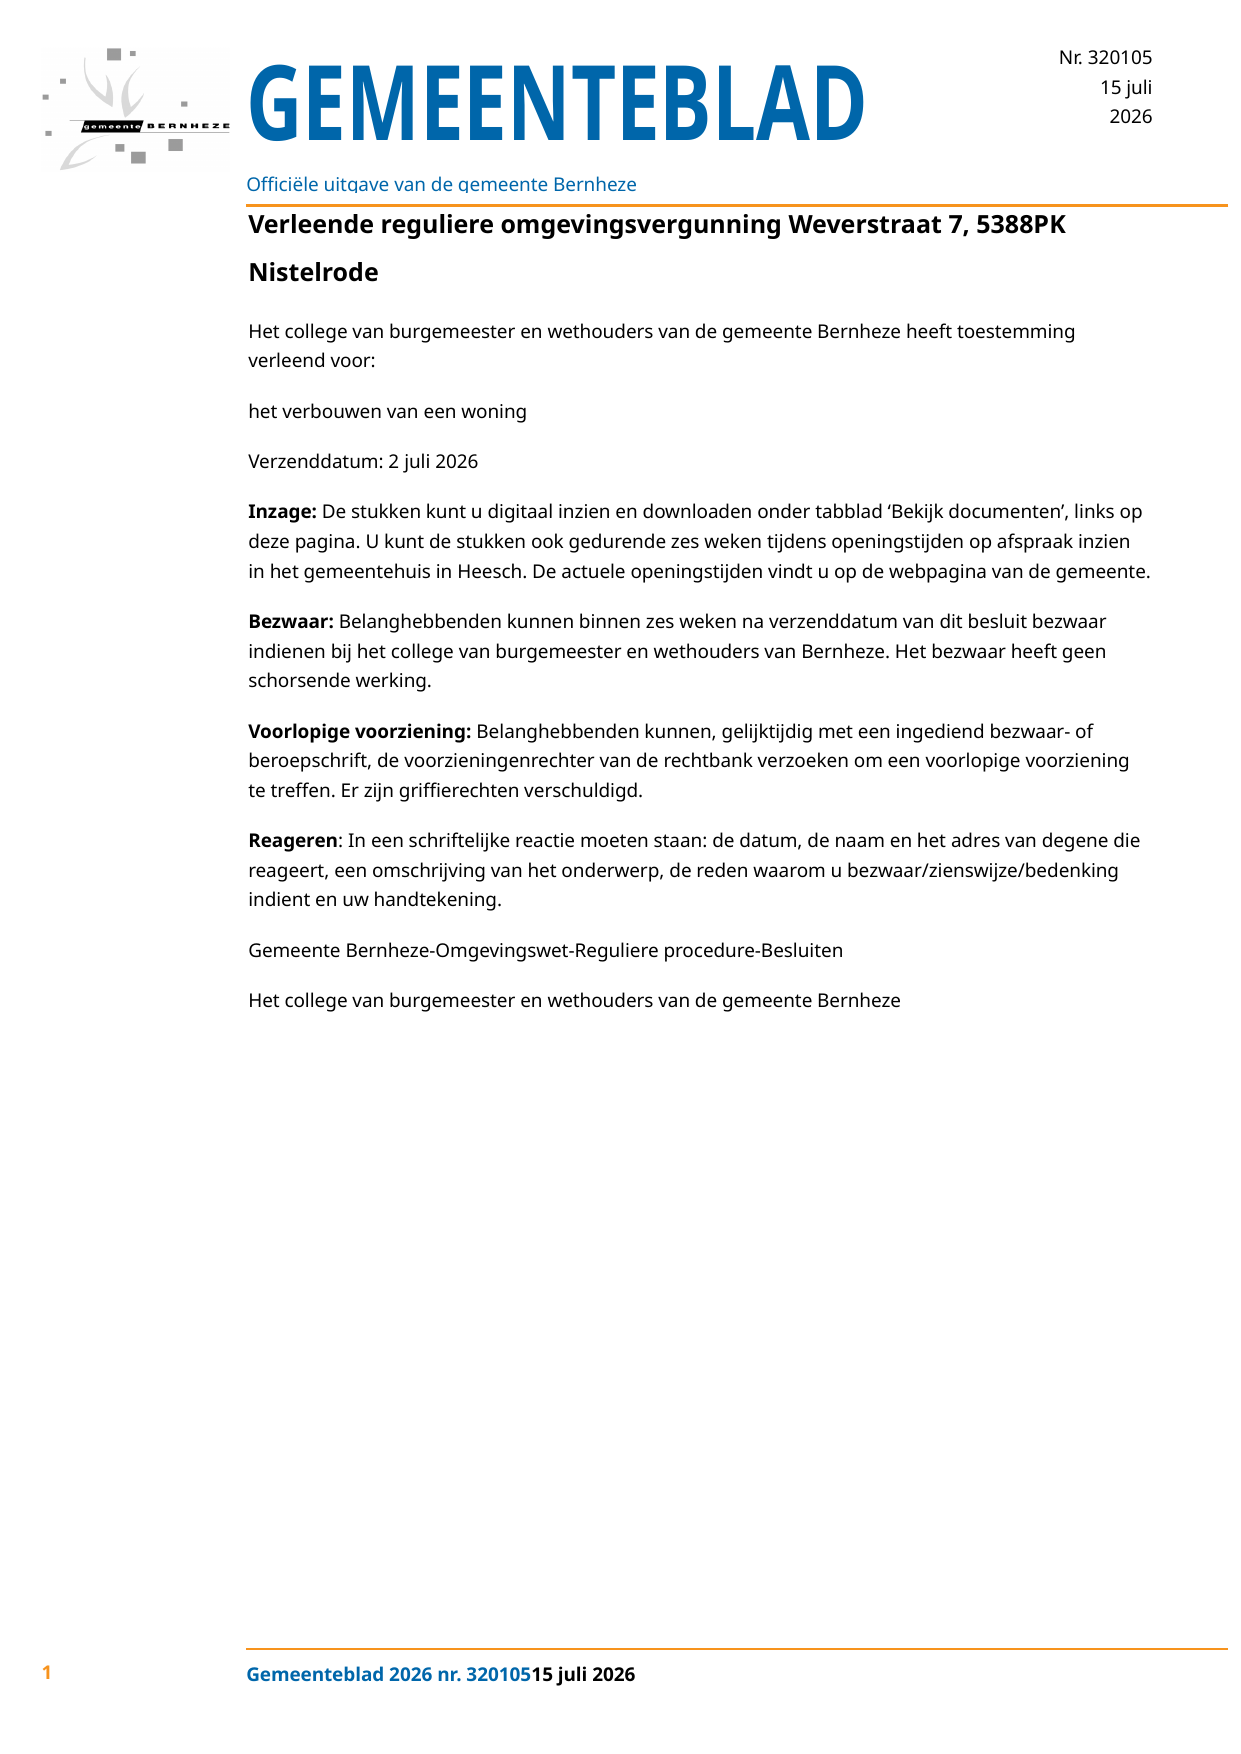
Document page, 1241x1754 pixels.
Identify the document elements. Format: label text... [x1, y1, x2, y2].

text Verzenddatum: 2 juli 2026 [248, 448, 1152, 474]
text Gemeente Bernheze-Omgevingswet-Reguliere procedure-Besluiten [248, 937, 1152, 963]
picture [41, 47, 231, 172]
text Het college van burgemeester en wethouders van de gemeente Bernheze heeft toestemming verleend voor: [248, 318, 1152, 373]
text Reageren: In een schriftelijke reactie moeten staan: de datum, de naam en het adres van degene die reageert, een omschrijving van het onderwerp, de reden waarom u bezwaar/zienswijze/bedenking indient en uw handtekening. [248, 827, 1152, 912]
text Verleende reguliere omgevingsvergunning Weverstraat 7, 5388PK Nistelrode [248, 207, 1152, 288]
text Bezwaar: Belanghebbenden kunnen binnen zes weken na verzenddatum van dit besluit bezwaar indienen bij het college van burgemeester en wethouders van Bernheze. Het bezwaar heeft geen schorsende werking. [248, 608, 1152, 693]
text het verbouwen van een woning [248, 398, 1152, 424]
text Het college van burgemeester en wethouders van de gemeente Bernheze [248, 987, 1152, 1013]
text Voorlopige voorziening: Belanghebbenden kunnen, gelijktijdig met een ingediend bezwaar- of beroepschrift, de voorzieningenrechter van de rechtbank verzoeken om een voorlopige voorziening te treffen. Er zijn griffierechten verschuldigd. [248, 718, 1152, 803]
text Inzage: De stukken kunt u digitaal inzien en downloaden onder tabblad ‘Bekijk documenten’, links op deze pagina. U kunt de stukken ook gedurende zes weken tijdens openingstijden op afspraak inzien in het gemeentehuis in Heesch. De actuele openingstijden vindt u op de webpagina van de gemeente. [248, 499, 1152, 584]
